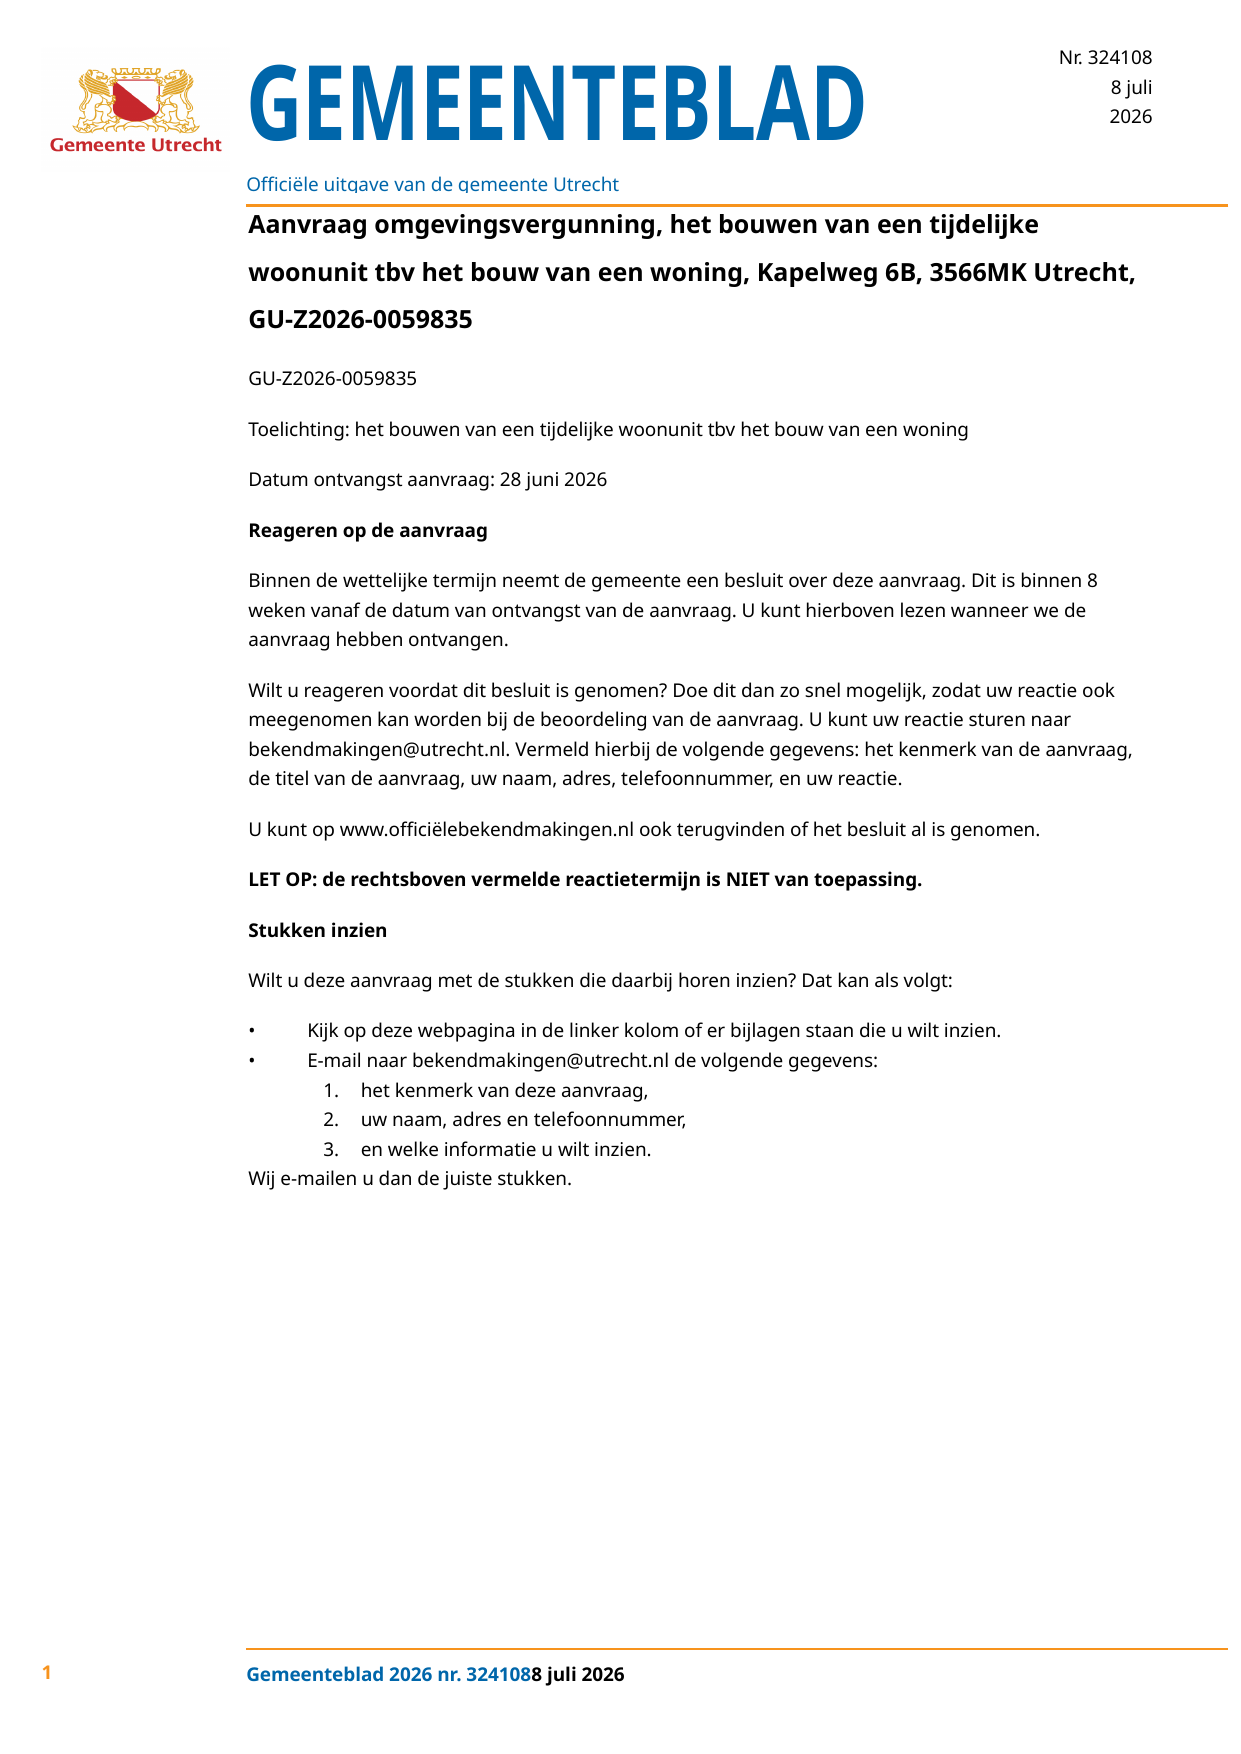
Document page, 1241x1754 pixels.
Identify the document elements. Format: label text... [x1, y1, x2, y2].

text LET OP: de rechtsboven vermelde reactietermijn is NIET van toepassing. [248, 866, 1152, 892]
text U kunt op www.officiëlebekendmakingen.nl ook terugvinden of het besluit al is genomen. [248, 816, 1152, 842]
text Wij e-mailen u dan de juiste stukken. [248, 1166, 1152, 1191]
text Binnen de wettelijke termijn neemt de gemeente een besluit over deze aanvraag. Dit is binnen 8 weken vanaf de datum van ontvangst van de aanvraag. U kunt hierboven lezen wanneer we de aanvraag hebben ontvangen. [248, 567, 1152, 652]
text Reageren op de aanvraag [248, 517, 1152, 542]
text Datum ontvangst aanvraag: 28 juni 2026 [248, 466, 1152, 492]
list en welke informatie u wilt inzien. [323, 1136, 1152, 1162]
list E-mail naar bekendmakingen@utrecht.nl de volgende gegevens: [248, 1047, 1152, 1073]
text Wilt u reageren voordat dit besluit is genomen? Doe dit dan zo snel mogelijk, zodat uw reactie ook meegenomen kan worden bij de beoordeling van de aanvraag. U kunt uw reactie sturen naar bekendmakingen@utrecht.nl. Vermeld hierbij de volgende gegevens: het kenmerk van de aanvraag, de titel van de aanvraag, uw naam, adres, telefoonnummer, en uw reactie. [248, 677, 1152, 791]
picture [41, 47, 231, 172]
text Stukken inzien [248, 917, 1152, 942]
text Aanvraag omgevingsvergunning, het bouwen van een tijdelijke woonunit tbv het bouw van een woning, Kapelweg 6B, 3566MK Utrecht, GU-Z2026-0059835 [248, 207, 1152, 336]
list Kijk op deze webpagina in de linker kolom of er bijlagen staan die u wilt inzien. [248, 1018, 1152, 1043]
list het kenmerk van deze aanvraag, [323, 1077, 1152, 1102]
text Wilt u deze aanvraag met de stukken die daarbij horen inzien? Dat kan als volgt: [248, 967, 1152, 993]
text GU-Z2026-0059835 [248, 366, 1152, 391]
text Toelichting: het bouwen van een tijdelijke woonunit tbv het bouw van een woning [248, 416, 1152, 442]
list uw naam, adres en telefoonnummer, [323, 1106, 1152, 1132]
